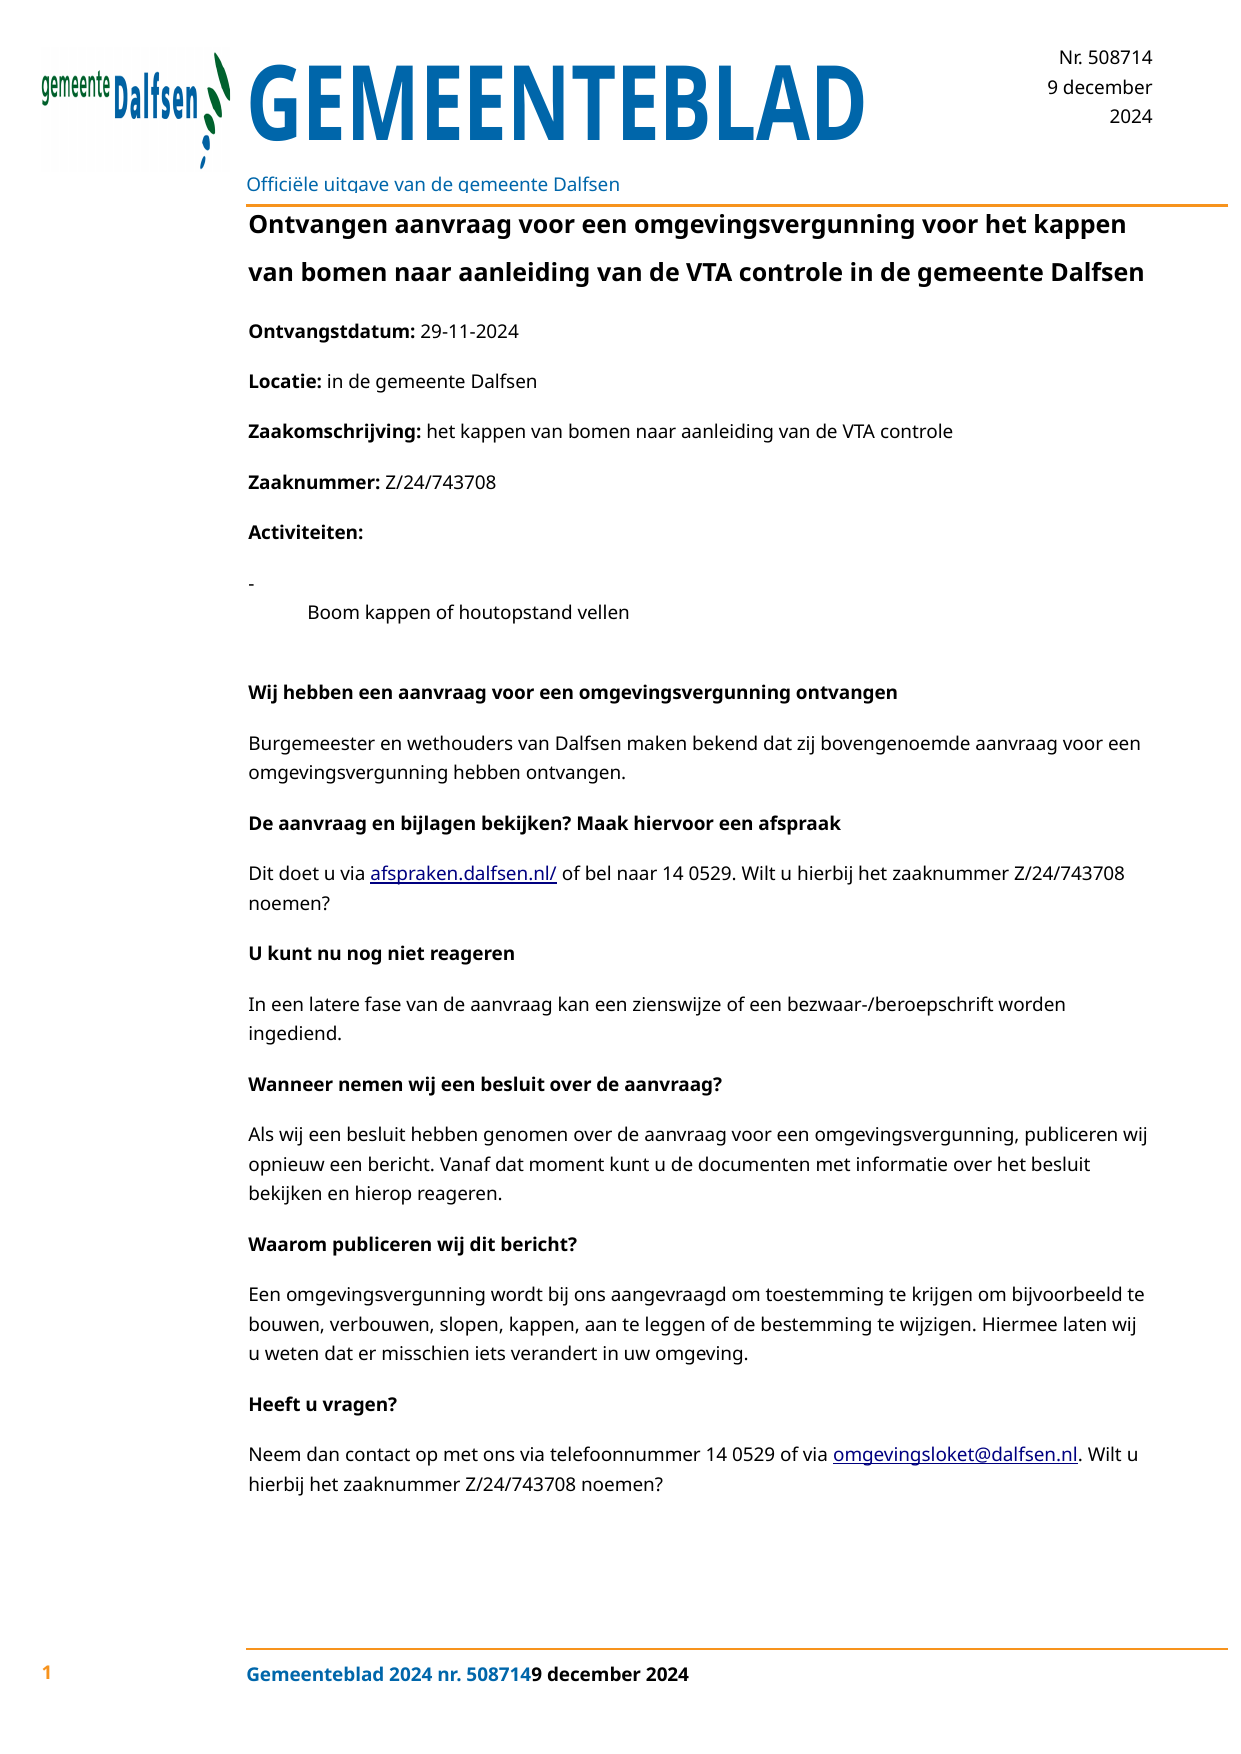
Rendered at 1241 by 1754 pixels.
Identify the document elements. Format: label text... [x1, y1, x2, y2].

text Dit doet u via afspraken.dalfsen.nl/ of bel naar 14 0529. Wilt u hierbij het zaaknummer Z/24/743708 noemen? [248, 860, 1152, 916]
text De aanvraag en bijlagen bekijken? Maak hiervoor een afspraak [248, 810, 1152, 836]
text Ontvangstdatum: 29-11-2024 [248, 318, 1152, 344]
picture [41, 47, 231, 172]
text U kunt nu nog niet reageren [248, 940, 1152, 966]
text Neem dan contact op met ons via telefoonnummer 14 0529 of via omgevingsloket@dalfsen.nl. Wilt u hierbij het zaaknummer Z/24/743708 noemen? [248, 1441, 1152, 1497]
text Activiteiten: [248, 519, 1152, 545]
text Ontvangen aanvraag voor een omgevingsvergunning voor het kappen van bomen naar aanleiding van de VTA controle in de gemeente Dalfsen [248, 207, 1152, 288]
text Burgemeester en wethouders van Dalfsen maken bekend dat zij bovengenoemde aanvraag voor een omgevingsvergunning hebben ontvangen. [248, 730, 1152, 785]
text Een omgevingsvergunning wordt bij ons aangevraagd om toestemming te krijgen om bijvoorbeeld te bouwen, verbouwen, slopen, kappen, aan te leggen of de bestemming te wijzigen. Hiermee laten wij u weten dat er misschien iets verandert in uw omgeving. [248, 1281, 1152, 1366]
list Boom kappen of houtopstand vellen [248, 599, 1152, 625]
text Zaakomschrijving: het kappen van bomen naar aanleiding van de VTA controle [248, 419, 1152, 444]
text Heeft u vragen? [248, 1391, 1152, 1417]
text Waarom publiceren wij dit bericht? [248, 1231, 1152, 1257]
text In een latere fase van de aanvraag kan een zienswijze of een bezwaar-/beroepschrift worden ingediend. [248, 991, 1152, 1046]
text Wanneer nemen wij een besluit over de aanvraag? [248, 1071, 1152, 1097]
text Zaaknummer: Z/24/743708 [248, 469, 1152, 495]
text Wij hebben een aanvraag voor een omgevingsvergunning ontvangen [248, 679, 1152, 705]
text Als wij een besluit hebben genomen over de aanvraag voor een omgevingsvergunning, publiceren wij opnieuw een bericht. Vanaf dat moment kunt u de documenten met informatie over het besluit bekijken en hierop reageren. [248, 1121, 1152, 1206]
text Locatie: in de gemeente Dalfsen [248, 368, 1152, 394]
